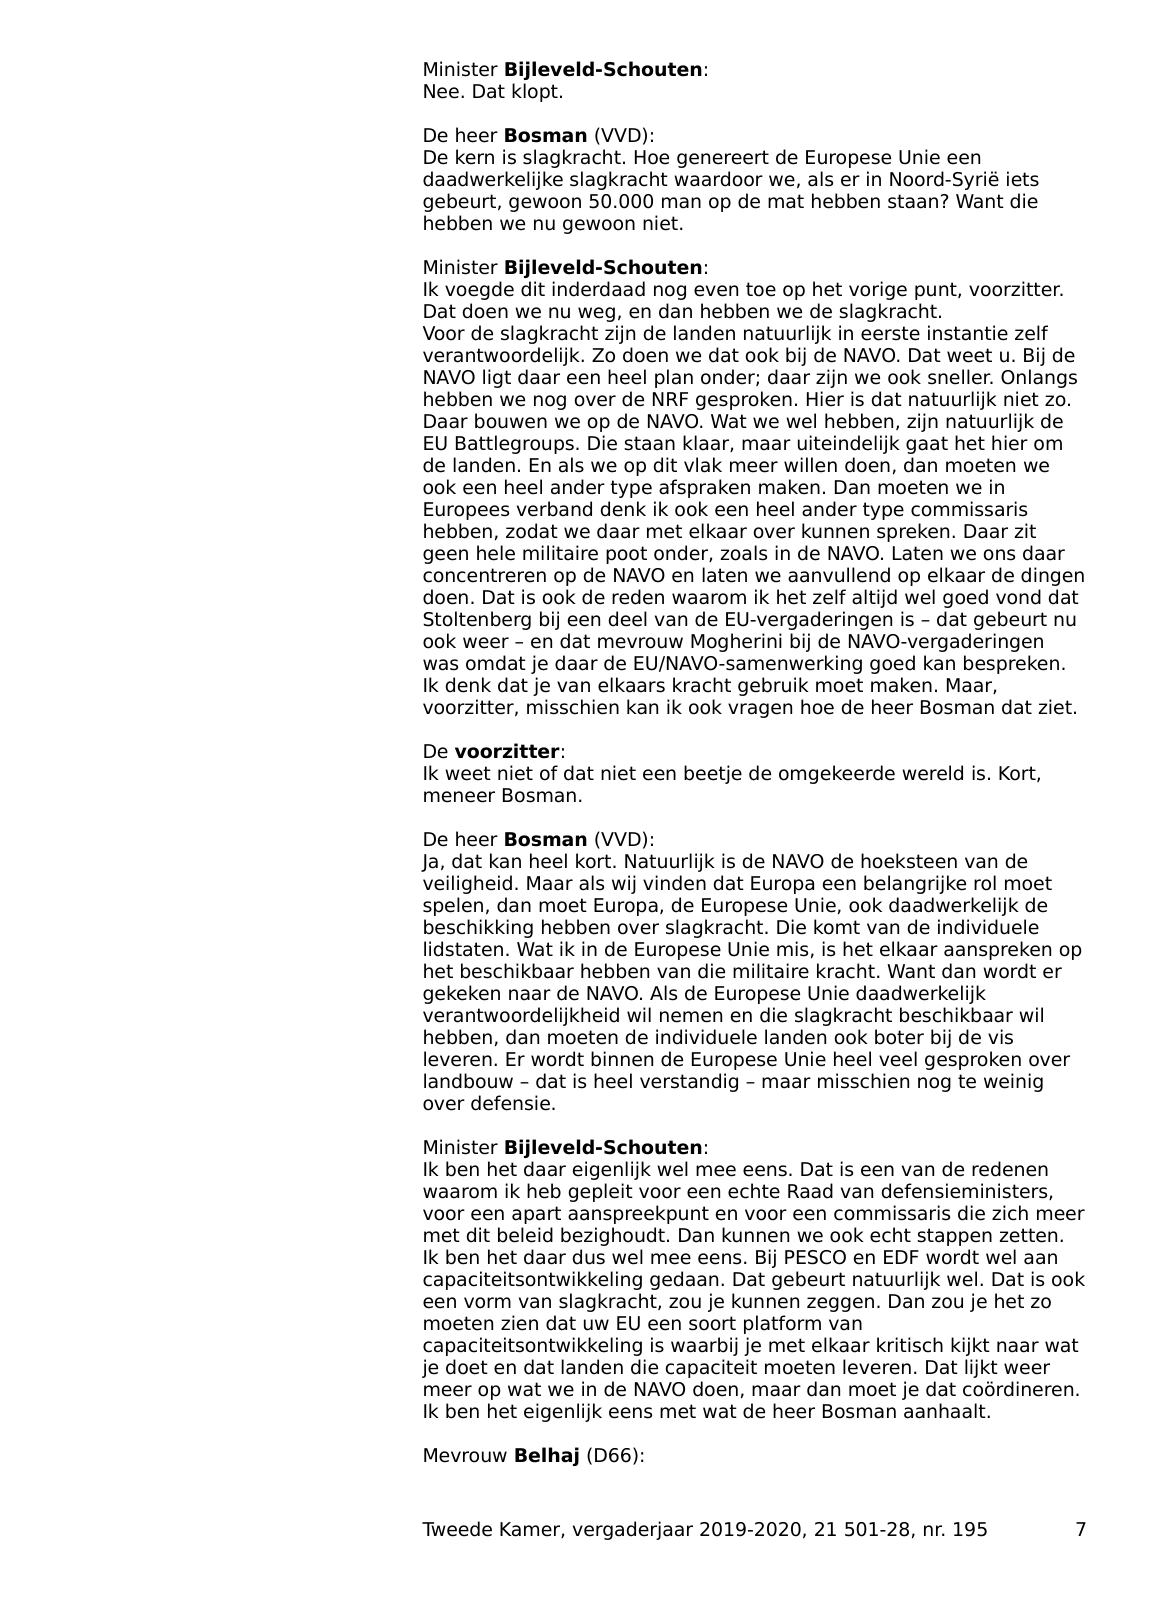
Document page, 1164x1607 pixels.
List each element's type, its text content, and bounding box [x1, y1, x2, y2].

text Minister Bijleveld-Schouten: [422, 1137, 1087, 1159]
text Mevrouw Belhaj (D66): [422, 1445, 1087, 1467]
text Ik weet niet of dat niet een beetje de omgekeerde wereld is. Kort, meneer Bosman. [422, 763, 1087, 807]
text Ja, dat kan heel kort. Natuurlijk is de NAVO de hoeksteen van de veiligheid. Maar als wij vinden dat Europa een belangrijke rol moet spelen, dan moet Europa, de Europese Unie, ook daadwerkelijk de beschikking hebben over slagkracht. Die komt van de individuele lidstaten. Wat ik in de Europese Unie mis, is het elkaar aanspreken op het beschikbaar hebben van die militaire kracht. Want dan wordt er gekeken naar de NAVO. Als de Europese Unie daadwerkelijk verantwoordelijkheid wil nemen en die slagkracht beschikbaar wil hebben, dan moeten de individuele landen ook boter bij de vis leveren. Er wordt binnen de Europese Unie heel veel gesproken over landbouw – dat is heel verstandig – maar misschien nog te weinig over defensie. [422, 851, 1087, 1115]
text Minister Bijleveld-Schouten: [422, 59, 1087, 81]
text Minister Bijleveld-Schouten: [422, 257, 1087, 279]
text Ik voegde dit inderdaad nog even toe op het vorige punt, voorzitter. Dat doen we nu weg, en dan hebben we de slagkracht. [422, 279, 1087, 323]
text Nee. Dat klopt. [422, 81, 1087, 103]
text De heer Bosman (VVD): [422, 829, 1087, 851]
text De kern is slagkracht. Hoe genereert de Europese Unie een daadwerkelijke slagkracht waardoor we, als er in Noord-Syrië iets gebeurt, gewoon 50.000 man op de mat hebben staan? Want die hebben we nu gewoon niet. [422, 147, 1087, 235]
text Voor de slagkracht zijn de landen natuurlijk in eerste instantie zelf verantwoordelijk. Zo doen we dat ook bij de NAVO. Dat weet u. Bij de NAVO ligt daar een heel plan onder; daar zijn we ook sneller. Onlangs hebben we nog over de NRF gesproken. Hier is dat natuurlijk niet zo. Daar bouwen we op de NAVO. Wat we wel hebben, zijn natuurlijk de EU Battlegroups. Die staan klaar, maar uiteindelijk gaat het hier om de landen. En als we op dit vlak meer willen doen, dan moeten we ook een heel ander type afspraken maken. Dan moeten we in Europees verband denk ik ook een heel ander type commissaris hebben, zodat we daar met elkaar over kunnen spreken. Daar zit geen hele militaire poot onder, zoals in de NAVO. Laten we ons daar concentreren op de NAVO en laten we aanvullend op elkaar de dingen doen. Dat is ook de reden waarom ik het zelf altijd wel goed vond dat Stoltenberg bij een deel van de EU-vergaderingen is – dat gebeurt nu ook weer – en dat mevrouw Mogherini bij de NAVO-vergaderingen was omdat je daar de EU/NAVO-samenwerking goed kan bespreken. Ik denk dat je van elkaars kracht gebruik moet maken. Maar, voorzitter, misschien kan ik ook vragen hoe de heer Bosman dat ziet. [422, 323, 1087, 719]
text De voorzitter: [422, 741, 1087, 763]
text Ik ben het daar eigenlijk wel mee eens. Dat is een van de redenen waarom ik heb gepleit voor een echte Raad van defensieministers, voor een apart aanspreekpunt en voor een commissaris die zich meer met dit beleid bezighoudt. Dan kunnen we ook echt stappen zetten. Ik ben het daar dus wel mee eens. Bij PESCO en EDF wordt wel aan capaciteitsontwikkeling gedaan. Dat gebeurt natuurlijk wel. Dat is ook een vorm van slagkracht, zou je kunnen zeggen. Dan zou je het zo moeten zien dat uw EU een soort platform van capaciteitsontwikkeling is waarbij je met elkaar kritisch kijkt naar wat je doet en dat landen die capaciteit moeten leveren. Dat lijkt weer meer op wat we in de NAVO doen, maar dan moet je dat coördineren. Ik ben het eigenlijk eens met wat de heer Bosman aanhaalt. [422, 1159, 1087, 1423]
text De heer Bosman (VVD): [422, 125, 1087, 147]
